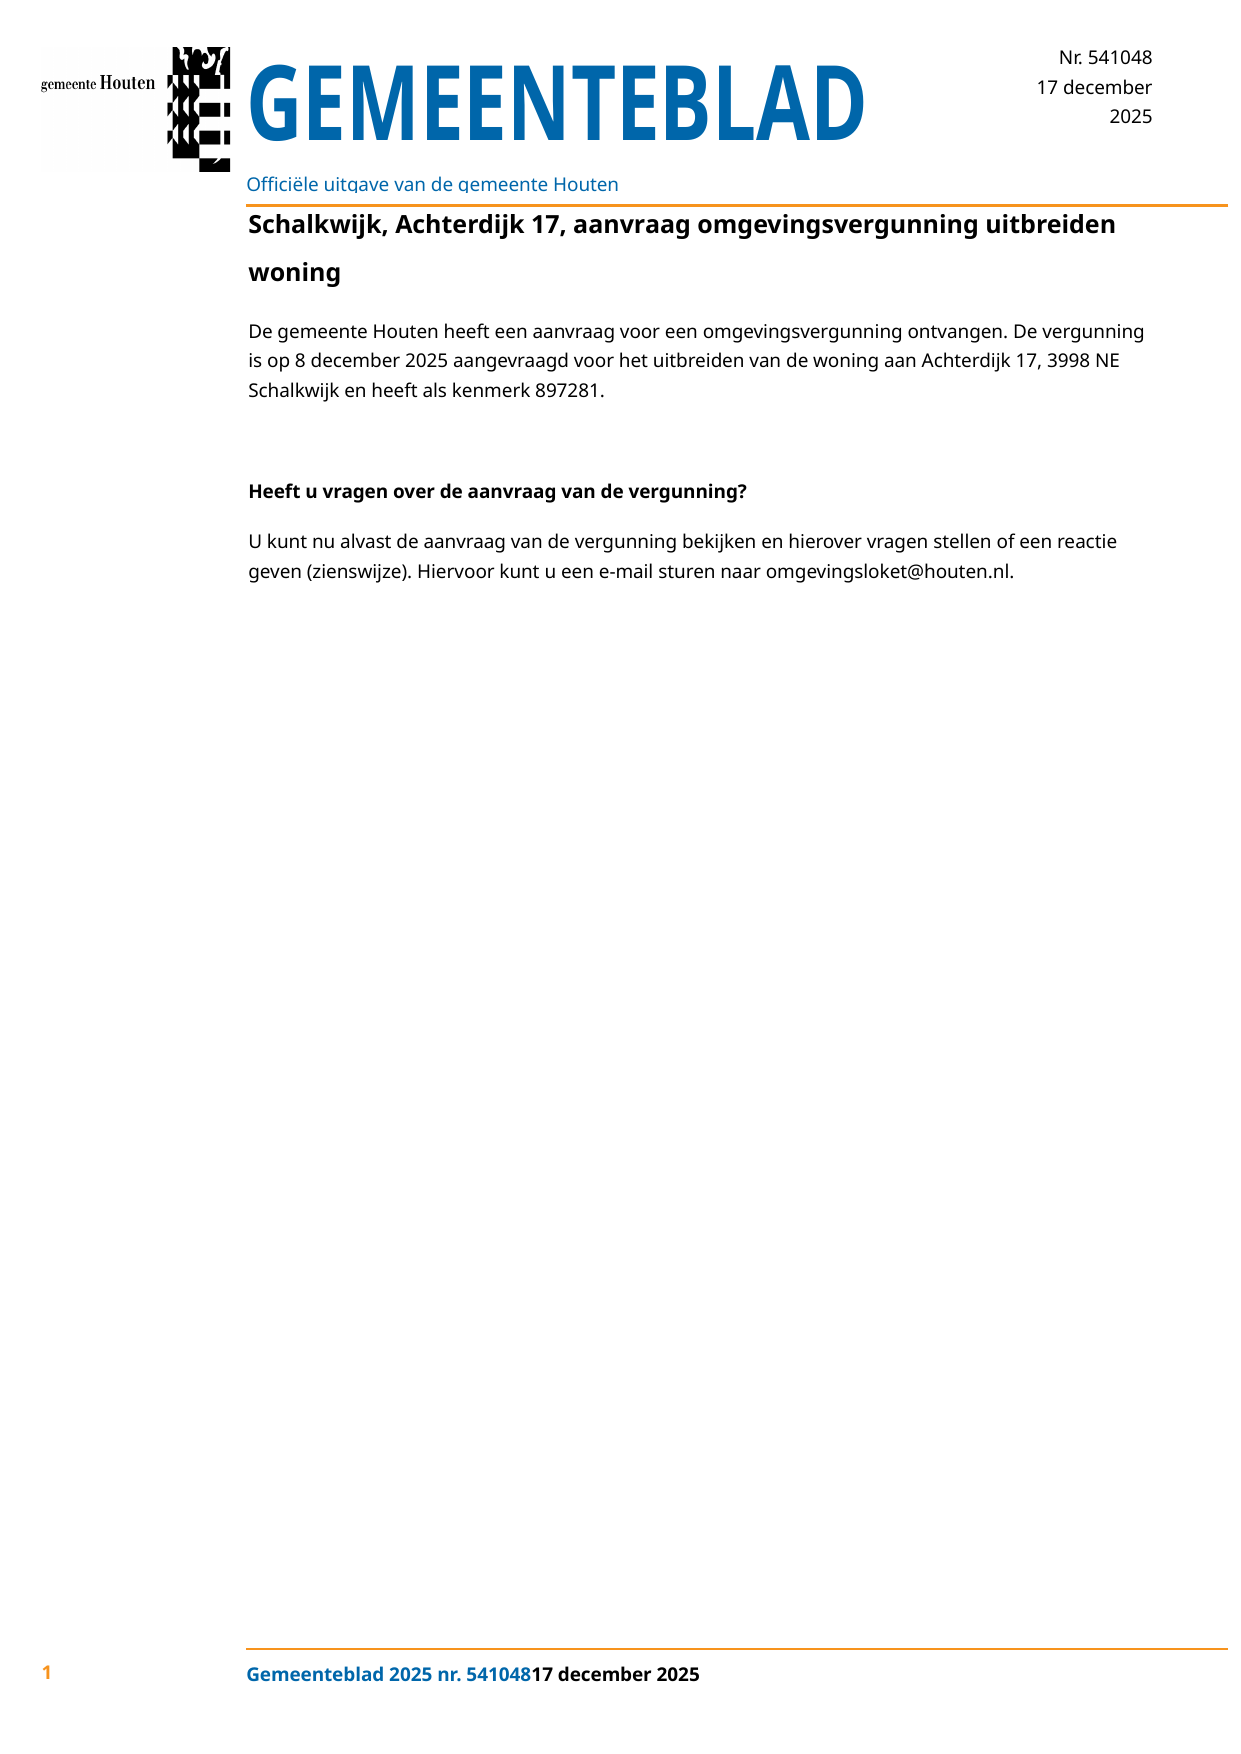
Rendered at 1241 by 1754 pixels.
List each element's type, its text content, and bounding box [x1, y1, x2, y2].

picture [41, 47, 231, 172]
text Heeft u vragen over de aanvraag van de vergunning? [248, 478, 1152, 504]
text De gemeente Houten heeft een aanvraag voor een omgevingsvergunning ontvangen. De vergunning is op 8 december 2025 aangevraagd voor het uitbreiden van de woning aan Achterdijk 17, 3998 NE Schalkwijk en heeft als kenmerk 897281. [248, 318, 1152, 403]
text Schalkwijk, Achterdijk 17, aanvraag omgevingsvergunning uitbreiden woning [248, 207, 1152, 288]
text U kunt nu alvast de aanvraag van de vergunning bekijken en hierover vragen stellen of een reactie geven (zienswijze). Hiervoor kunt u een e-mail sturen naar omgevingsloket@houten.nl. [248, 528, 1152, 584]
